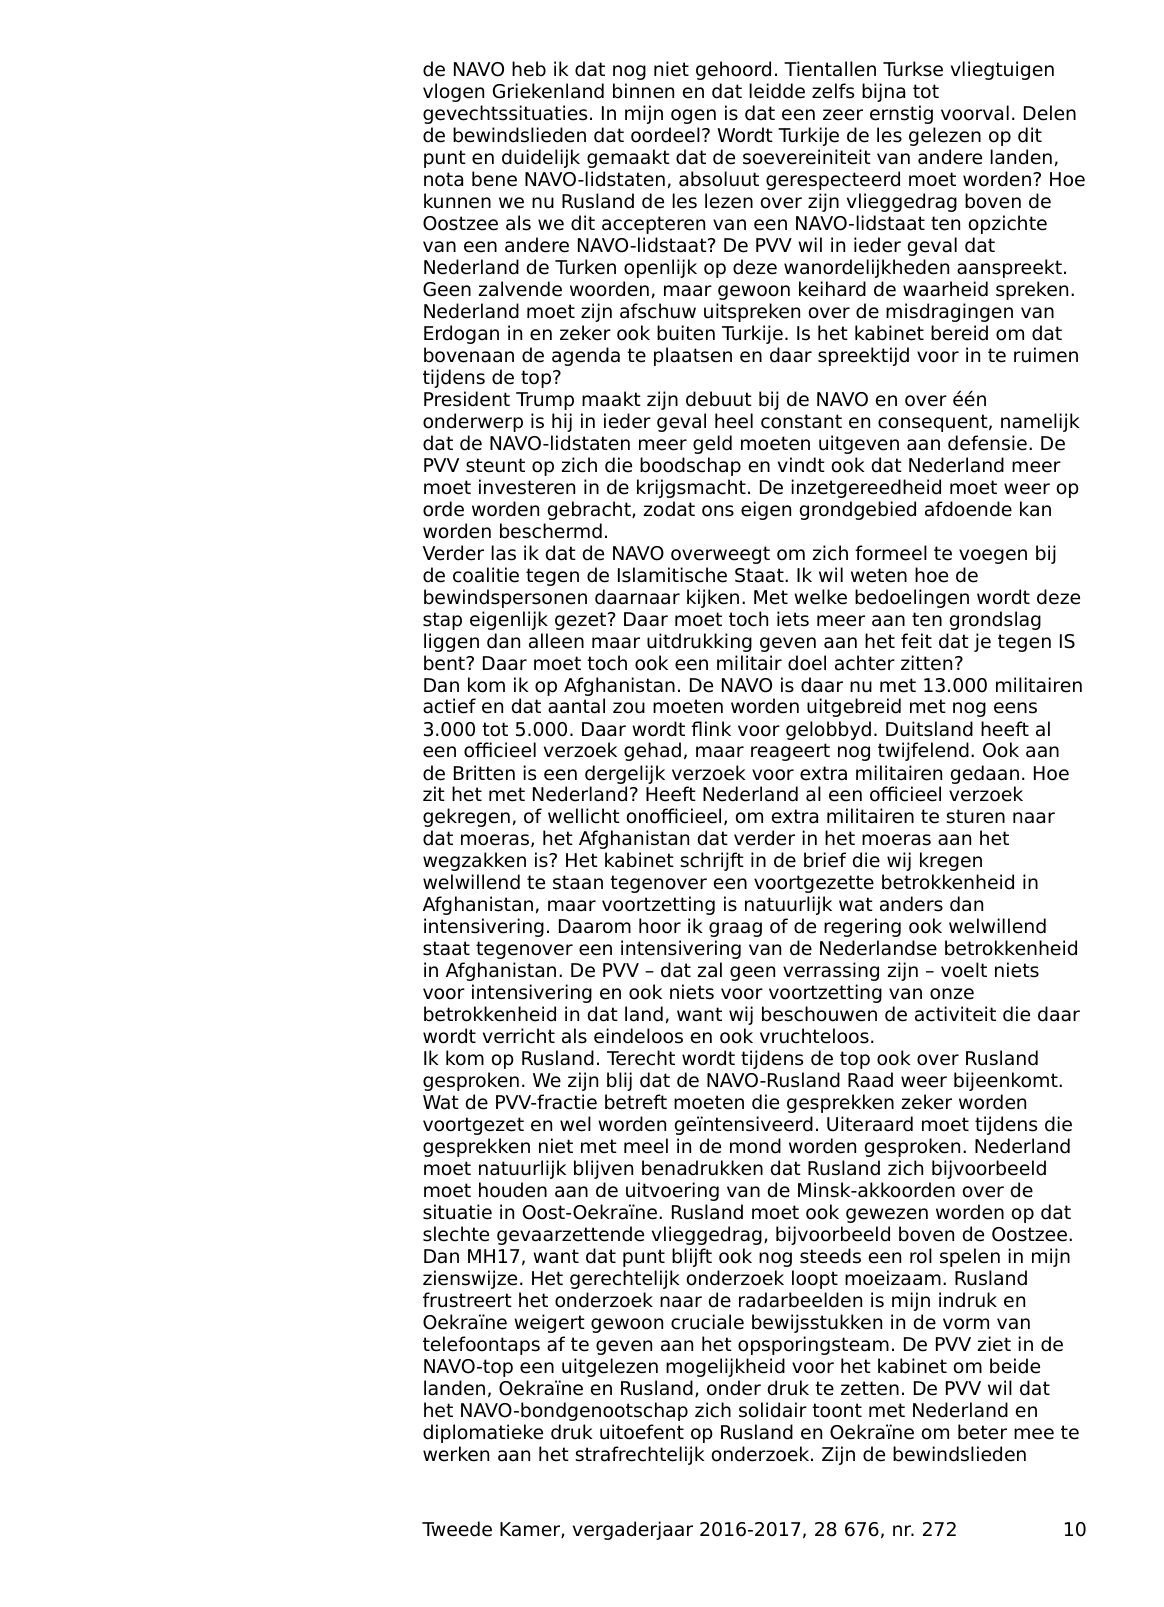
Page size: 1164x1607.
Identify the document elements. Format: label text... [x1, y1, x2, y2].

text Dan kom ik op Afghanistan. De NAVO is daar nu met 13.000 militairen actief en dat aantal zou moeten worden uitgebreid met nog eens 3.000 tot 5.000. Daar wordt flink voor gelobbyd. Duitsland heeft al een officieel verzoek gehad, maar reageert nog twijfelend. Ook aan de Britten is een dergelijk verzoek voor extra militairen gedaan. Hoe zit het met Nederland? Heeft Nederland al een officieel verzoek gekregen, of wellicht onofficieel, om extra militairen te sturen naar dat moeras, het Afghanistan dat verder in het moeras aan het wegzakken is? Het kabinet schrijft in de brief die wij kregen welwillend te staan tegenover een voortgezette betrokkenheid in Afghanistan, maar voortzetting is natuurlijk wat anders dan intensivering. Daarom hoor ik graag of de regering ook welwillend staat tegenover een intensivering van de Nederlandse betrokkenheid in Afghanistan. De PVV – dat zal geen verrassing zijn – voelt niets voor intensivering en ook niets voor voortzetting van onze betrokkenheid in dat land, want wij beschouwen de activiteit die daar wordt verricht als eindeloos en ook vruchteloos. [422, 674, 1087, 1048]
text de NAVO heb ik dat nog niet gehoord. Tientallen Turkse vliegtuigen vlogen Griekenland binnen en dat leidde zelfs bijna tot gevechtssituaties. In mijn ogen is dat een zeer ernstig voorval. Delen de bewindslieden dat oordeel? Wordt Turkije de les gelezen op dit punt en duidelijk gemaakt dat de soevereiniteit van andere landen, nota bene NAVO-lidstaten, absoluut gerespecteerd moet worden? Hoe kunnen we nu Rusland de les lezen over zijn vlieggedrag boven de Oostzee als we dit accepteren van een NAVO-lidstaat ten opzichte van een andere NAVO-lidstaat? De PVV wil in ieder geval dat Nederland de Turken openlijk op deze wanordelijkheden aanspreekt. Geen zalvende woorden, maar gewoon keihard de waarheid spreken. Nederland moet zijn afschuw uitspreken over de misdragingen van Erdogan in en zeker ook buiten Turkije. Is het kabinet bereid om dat bovenaan de agenda te plaatsen en daar spreektijd voor in te ruimen tijdens de top? [422, 59, 1087, 389]
text Verder las ik dat de NAVO overweegt om zich formeel te voegen bij de coalitie tegen de Islamitische Staat. Ik wil weten hoe de bewindspersonen daarnaar kijken. Met welke bedoelingen wordt deze stap eigenlijk gezet? Daar moet toch iets meer aan ten grondslag liggen dan alleen maar uitdrukking geven aan het feit dat je tegen IS bent? Daar moet toch ook een militair doel achter zitten? [422, 543, 1087, 674]
text Ik kom op Rusland. Terecht wordt tijdens de top ook over Rusland gesproken. We zijn blij dat de NAVO-Rusland Raad weer bijeenkomt. Wat de PVV-fractie betreft moeten die gesprekken zeker worden voortgezet en wel worden geïntensiveerd. Uiteraard moet tijdens die gesprekken niet met meel in de mond worden gesproken. Nederland moet natuurlijk blijven benadrukken dat Rusland zich bijvoorbeeld moet houden aan de uitvoering van de Minsk-akkoorden over de situatie in Oost-Oekraïne. Rusland moet ook gewezen worden op dat slechte gevaarzettende vlieggedrag, bijvoorbeeld boven de Oostzee. [422, 1048, 1087, 1246]
text Dan MH17, want dat punt blijft ook nog steeds een rol spelen in mijn zienswijze. Het gerechtelijk onderzoek loopt moeizaam. Rusland frustreert het onderzoek naar de radarbeelden is mijn indruk en Oekraïne weigert gewoon cruciale bewijsstukken in de vorm van telefoontaps af te geven aan het opsporingsteam. De PVV ziet in de NAVO-top een uitgelezen mogelijkheid voor het kabinet om beide landen, Oekraïne en Rusland, onder druk te zetten. De PVV wil dat het NAVO-bondgenootschap zich solidair toont met Nederland en diplomatieke druk uitoefent op Rusland en Oekraïne om beter mee te werken aan het strafrechtelijk onderzoek. Zijn de bewindslieden [422, 1246, 1087, 1466]
text President Trump maakt zijn debuut bij de NAVO en over één onderwerp is hij in ieder geval heel constant en consequent, namelijk dat de NAVO-lidstaten meer geld moeten uitgeven aan defensie. De PVV steunt op zich die boodschap en vindt ook dat Nederland meer moet investeren in de krijgsmacht. De inzetgereedheid moet weer op orde worden gebracht, zodat ons eigen grondgebied afdoende kan worden beschermd. [422, 389, 1087, 543]
